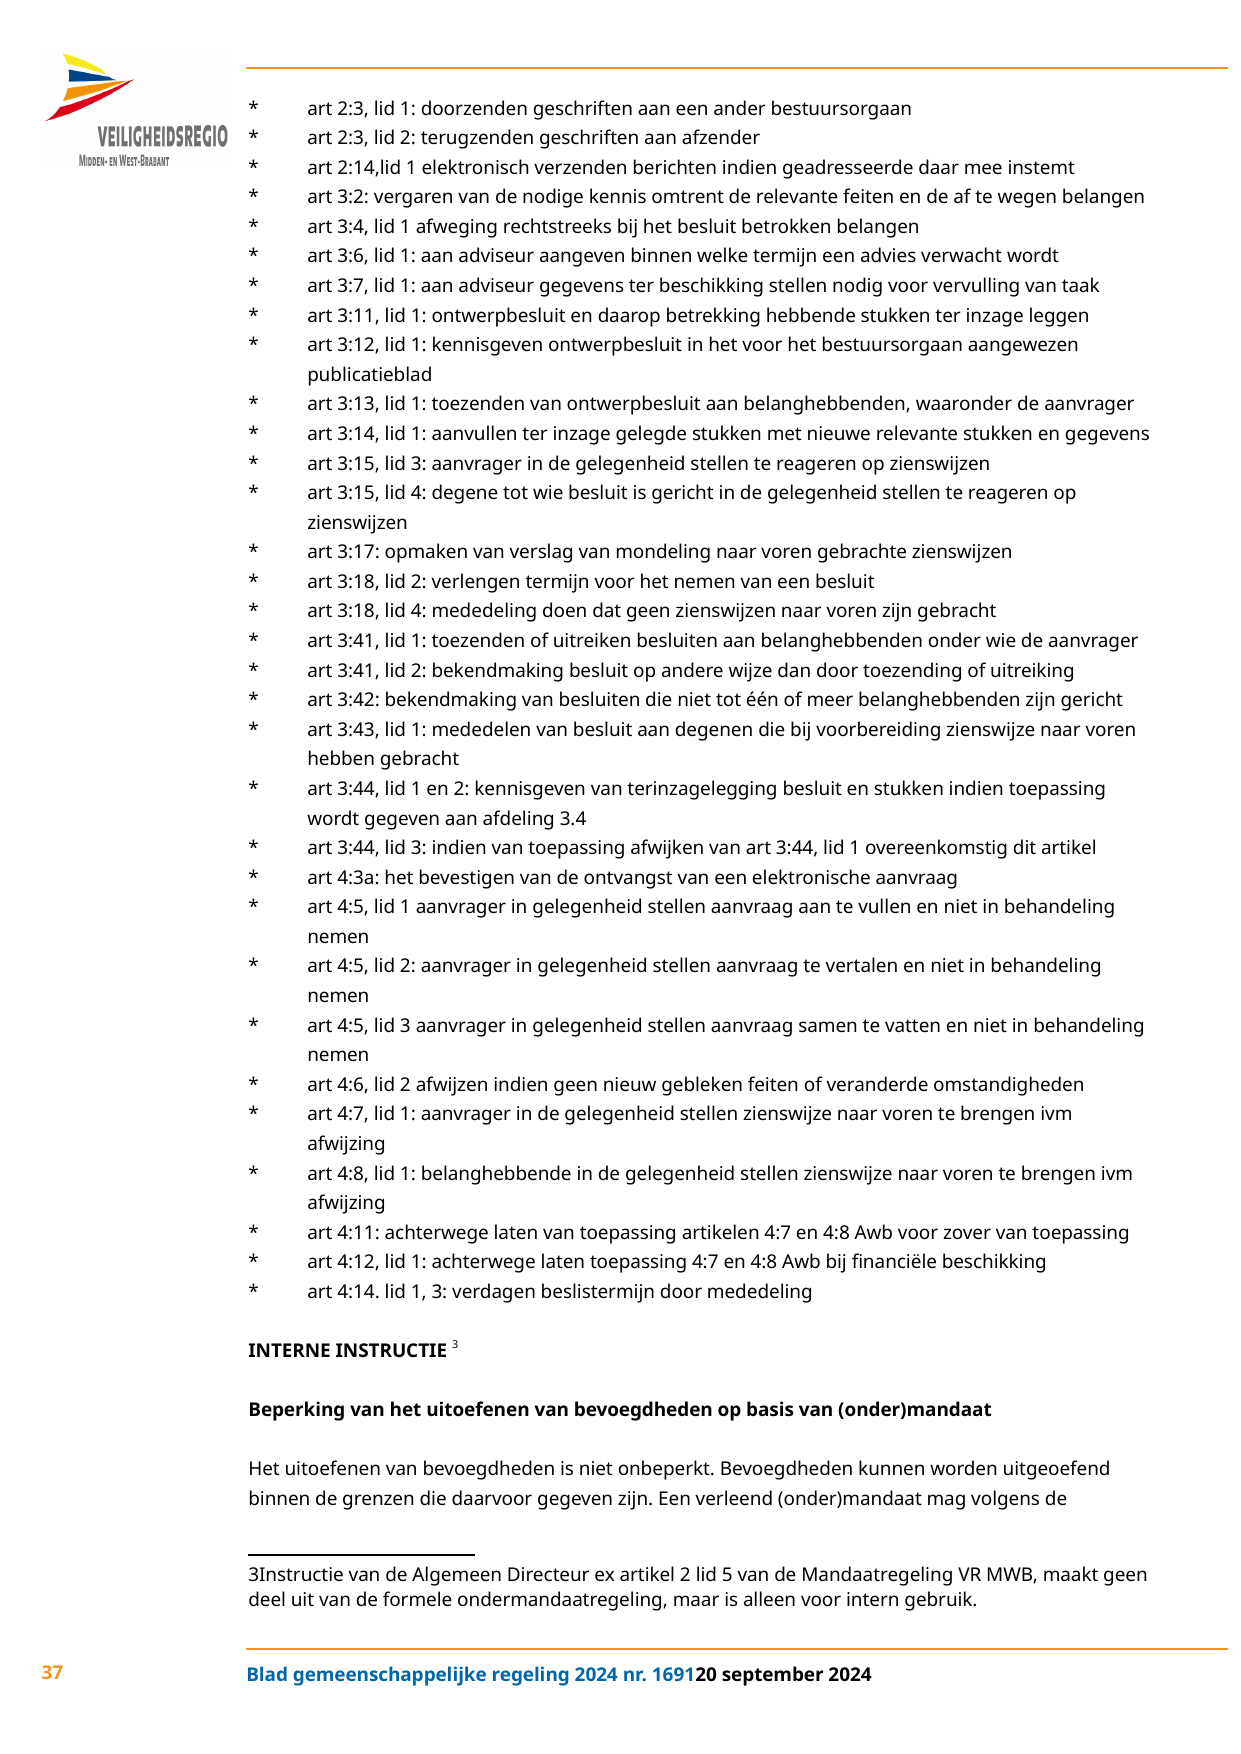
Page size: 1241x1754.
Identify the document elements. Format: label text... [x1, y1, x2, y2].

list art 4:5, lid 2: aanvrager in gelegenheid stellen aanvraag te vertalen en niet in behandeling nemen [248, 953, 1152, 1008]
list art 3:6, lid 1: aan adviseur aangeven binnen welke termijn een advies verwacht wordt [248, 243, 1152, 268]
list art 4:12, lid 1: achterwege laten toepassing 4:7 en 4:8 Awb bij financiële beschikking [248, 1248, 1152, 1274]
text Beperking van het uitoefenen van bevoegdheden op basis van (onder)mandaat [248, 1396, 1152, 1422]
list art 3:41, lid 2: bekendmaking besluit op andere wijze dan door toezending of uitreiking [248, 657, 1152, 683]
list art 3:42: bekendmaking van besluiten die niet tot één of meer belanghebbenden zijn gericht [248, 686, 1152, 712]
list art 3:41, lid 1: toezenden of uitreiken besluiten aan belanghebbenden onder wie de aanvrager [248, 627, 1152, 653]
list art 3:13, lid 1: toezenden van ontwerpbesluit aan belanghebbenden, waaronder de aanvrager [248, 391, 1152, 416]
list art 4:5, lid 1 aanvrager in gelegenheid stellen aanvraag aan te vullen en niet in behandeling nemen [248, 893, 1152, 949]
text Het uitoefenen van bevoegdheden is niet onbeperkt. Bevoegdheden kunnen worden uitgeoefend binnen de grenzen die daarvoor gegeven zijn. Een verleend (onder)mandaat mag volgens de [248, 1456, 1152, 1511]
list art 3:2: vergaren van de nodige kennis omtrent de relevante feiten en de af te wegen belangen [248, 183, 1152, 209]
list art 3:12, lid 1: kennisgeven ontwerpbesluit in het voor het bestuursorgaan aangewezen publicatieblad [248, 331, 1152, 387]
picture [41, 47, 231, 172]
text Instructie van de Algemeen Directeur ex artikel 2 lid 5 van de Mandaatregeling VR MWB, maakt geen deel uit van de formele ondermandaatregeling, maar is alleen voor intern gebruik. [248, 1561, 1152, 1612]
list art 3:4, lid 1 afweging rechtstreeks bij het besluit betrokken belangen [248, 213, 1152, 239]
list art 2:14,lid 1 elektronisch verzenden berichten indien geadresseerde daar mee instemt [248, 154, 1152, 180]
list art 3:44, lid 1 en 2: kennisgeven van terinzagelegging besluit en stukken indien toepassing wordt gegeven aan afdeling 3.4 [248, 775, 1152, 831]
list art 3:18, lid 2: verlengen termijn voor het nemen van een besluit [248, 568, 1152, 594]
list art 4:3a: het bevestigen van de ontvangst van een elektronische aanvraag [248, 864, 1152, 890]
list art 3:44, lid 3: indien van toepassing afwijken van art 3:44, lid 1 overeenkomstig dit artikel [248, 834, 1152, 860]
list art 3:43, lid 1: mededelen van besluit aan degenen die bij voorbereiding zienswijze naar voren hebben gebracht [248, 716, 1152, 771]
list art 4:5, lid 3 aanvrager in gelegenheid stellen aanvraag samen te vatten en niet in behandeling nemen [248, 1012, 1152, 1067]
list art 4:8, lid 1: belanghebbende in de gelegenheid stellen zienswijze naar voren te brengen ivm afwijzing [248, 1160, 1152, 1215]
text INTERNE INSTRUCTIE [248, 1337, 1152, 1363]
list art 2:3, lid 1: doorzenden geschriften aan een ander bestuursorgaan [248, 95, 1152, 121]
list art 3:15, lid 4: degene tot wie besluit is gericht in de gelegenheid stellen te reageren op zienswijzen [248, 479, 1152, 535]
list art 3:7, lid 1: aan adviseur gegevens ter beschikking stellen nodig voor vervulling van taak [248, 272, 1152, 298]
list art 2:3, lid 2: terugzenden geschriften aan afzender [248, 124, 1152, 150]
list art 3:15, lid 3: aanvrager in de gelegenheid stellen te reageren op zienswijzen [248, 450, 1152, 476]
list art 4:6, lid 2 afwijzen indien geen nieuw gebleken feiten of veranderde omstandigheden [248, 1071, 1152, 1097]
list art 4:7, lid 1: aanvrager in de gelegenheid stellen zienswijze naar voren te brengen ivm afwijzing [248, 1101, 1152, 1156]
list art 4:11: achterwege laten van toepassing artikelen 4:7 en 4:8 Awb voor zover van toepassing [248, 1219, 1152, 1245]
list art 3:14, lid 1: aanvullen ter inzage gelegde stukken met nieuwe relevante stukken en gegevens [248, 420, 1152, 446]
list art 4:14. lid 1, 3: verdagen beslistermijn door mededeling [248, 1278, 1152, 1304]
list art 3:17: opmaken van verslag van mondeling naar voren gebrachte zienswijzen [248, 538, 1152, 564]
list art 3:18, lid 4: mededeling doen dat geen zienswijzen naar voren zijn gebracht [248, 598, 1152, 623]
list art 3:11, lid 1: ontwerpbesluit en daarop betrekking hebbende stukken ter inzage leggen [248, 302, 1152, 328]
